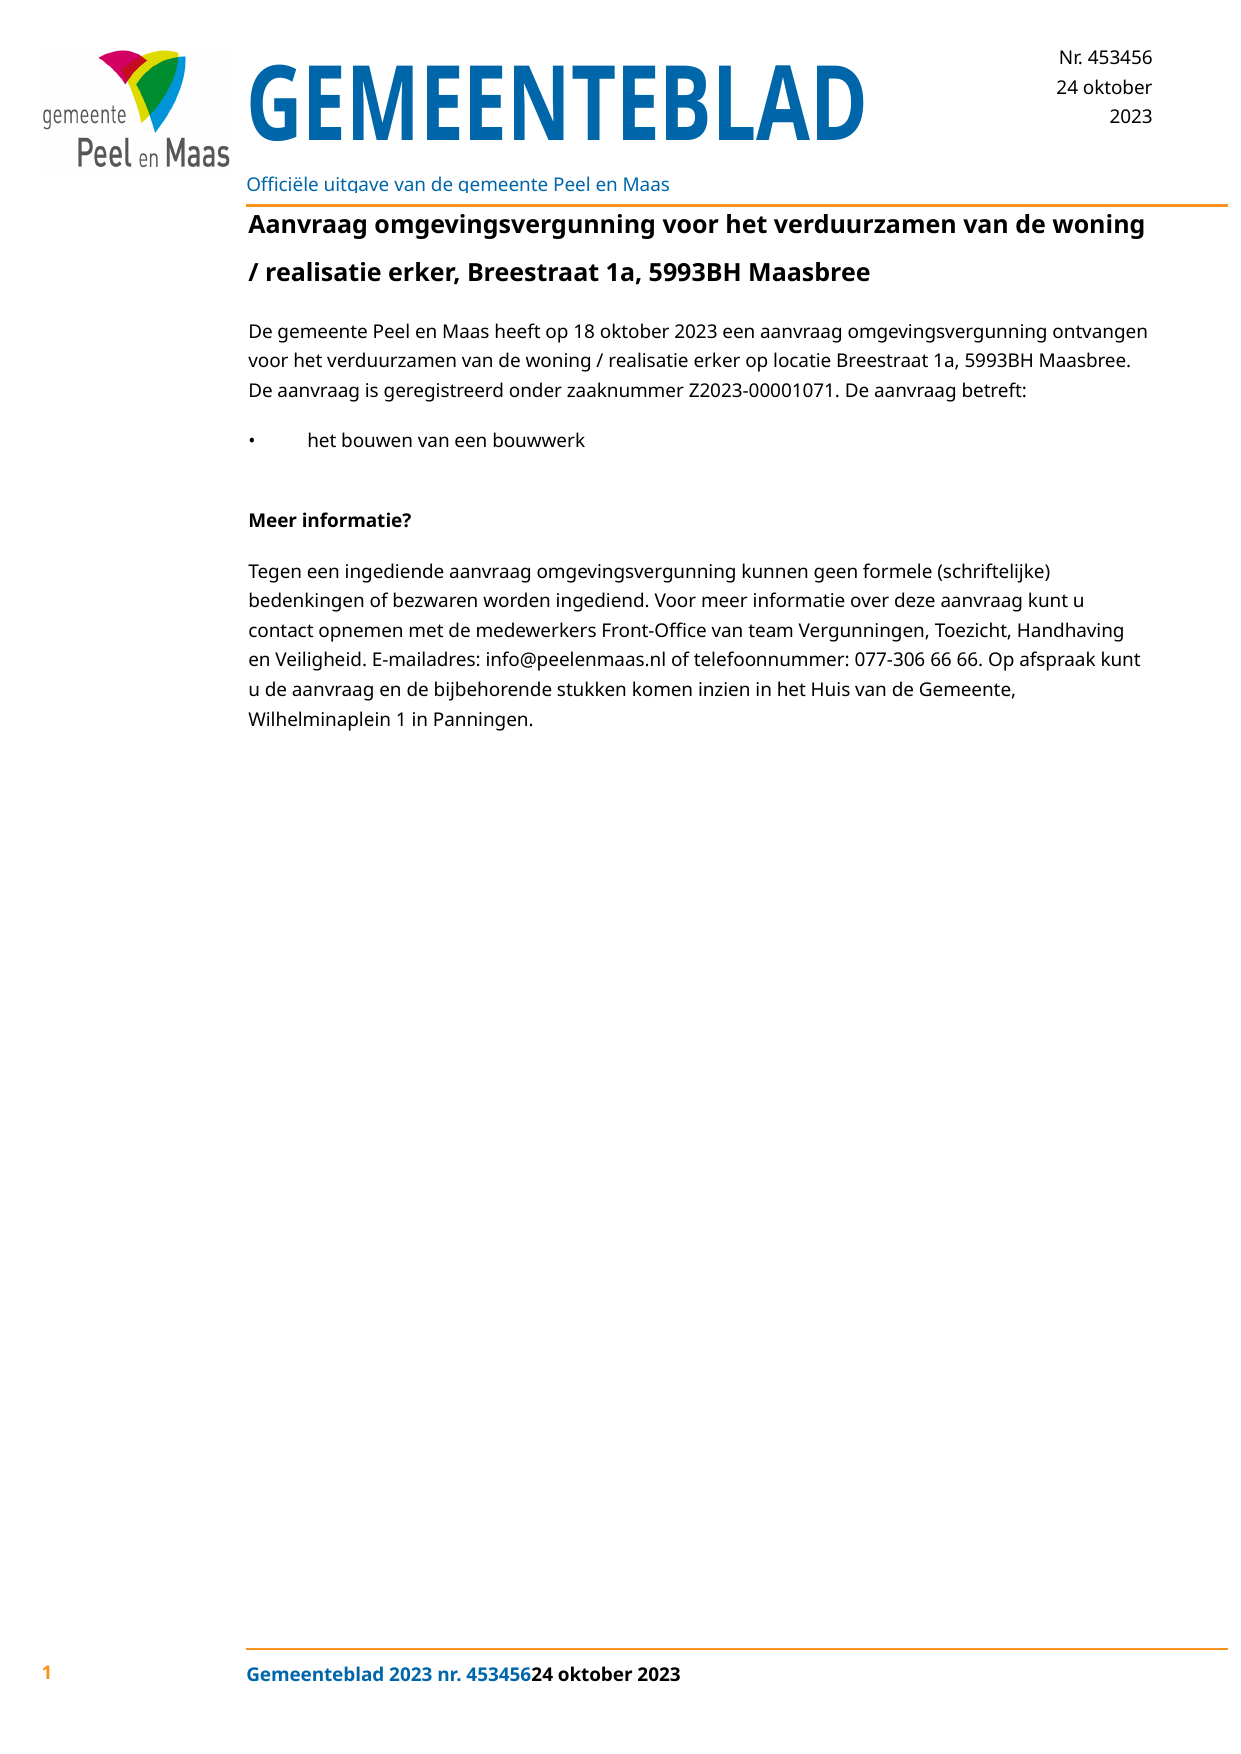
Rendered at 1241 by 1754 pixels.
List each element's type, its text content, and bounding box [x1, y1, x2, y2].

picture [41, 47, 231, 172]
text De gemeente Peel en Maas heeft op 18 oktober 2023 een aanvraag omgevingsvergunning ontvangen voor het verduurzamen van de woning / realisatie erker op locatie Breestraat 1a, 5993BH Maasbree. De aanvraag is geregistreerd onder zaaknummer Z2023-00001071. De aanvraag betreft: [248, 318, 1152, 403]
text Tegen een ingediende aanvraag omgevingsvergunning kunnen geen formele (schriftelijke) bedenkingen of bezwaren worden ingediend. Voor meer informatie over deze aanvraag kunt u contact opnemen met de medewerkers Front-Office van team Vergunningen, Toezicht, Handhaving en Veiligheid. E-mailadres: info@peelenmaas.nl of telefoonnummer: 077-306 66 66. Op afspraak kunt u de aanvraag en de bijbehorende stukken komen inzien in het Huis van de Gemeente, Wilhelminaplein 1 in Panningen. [248, 558, 1152, 732]
text Meer informatie? [248, 507, 1152, 533]
text Aanvraag omgevingsvergunning voor het verduurzamen van de woning / realisatie erker, Breestraat 1a, 5993BH Maasbree [248, 207, 1152, 288]
list het bouwen van een bouwwerk [248, 427, 1152, 453]
